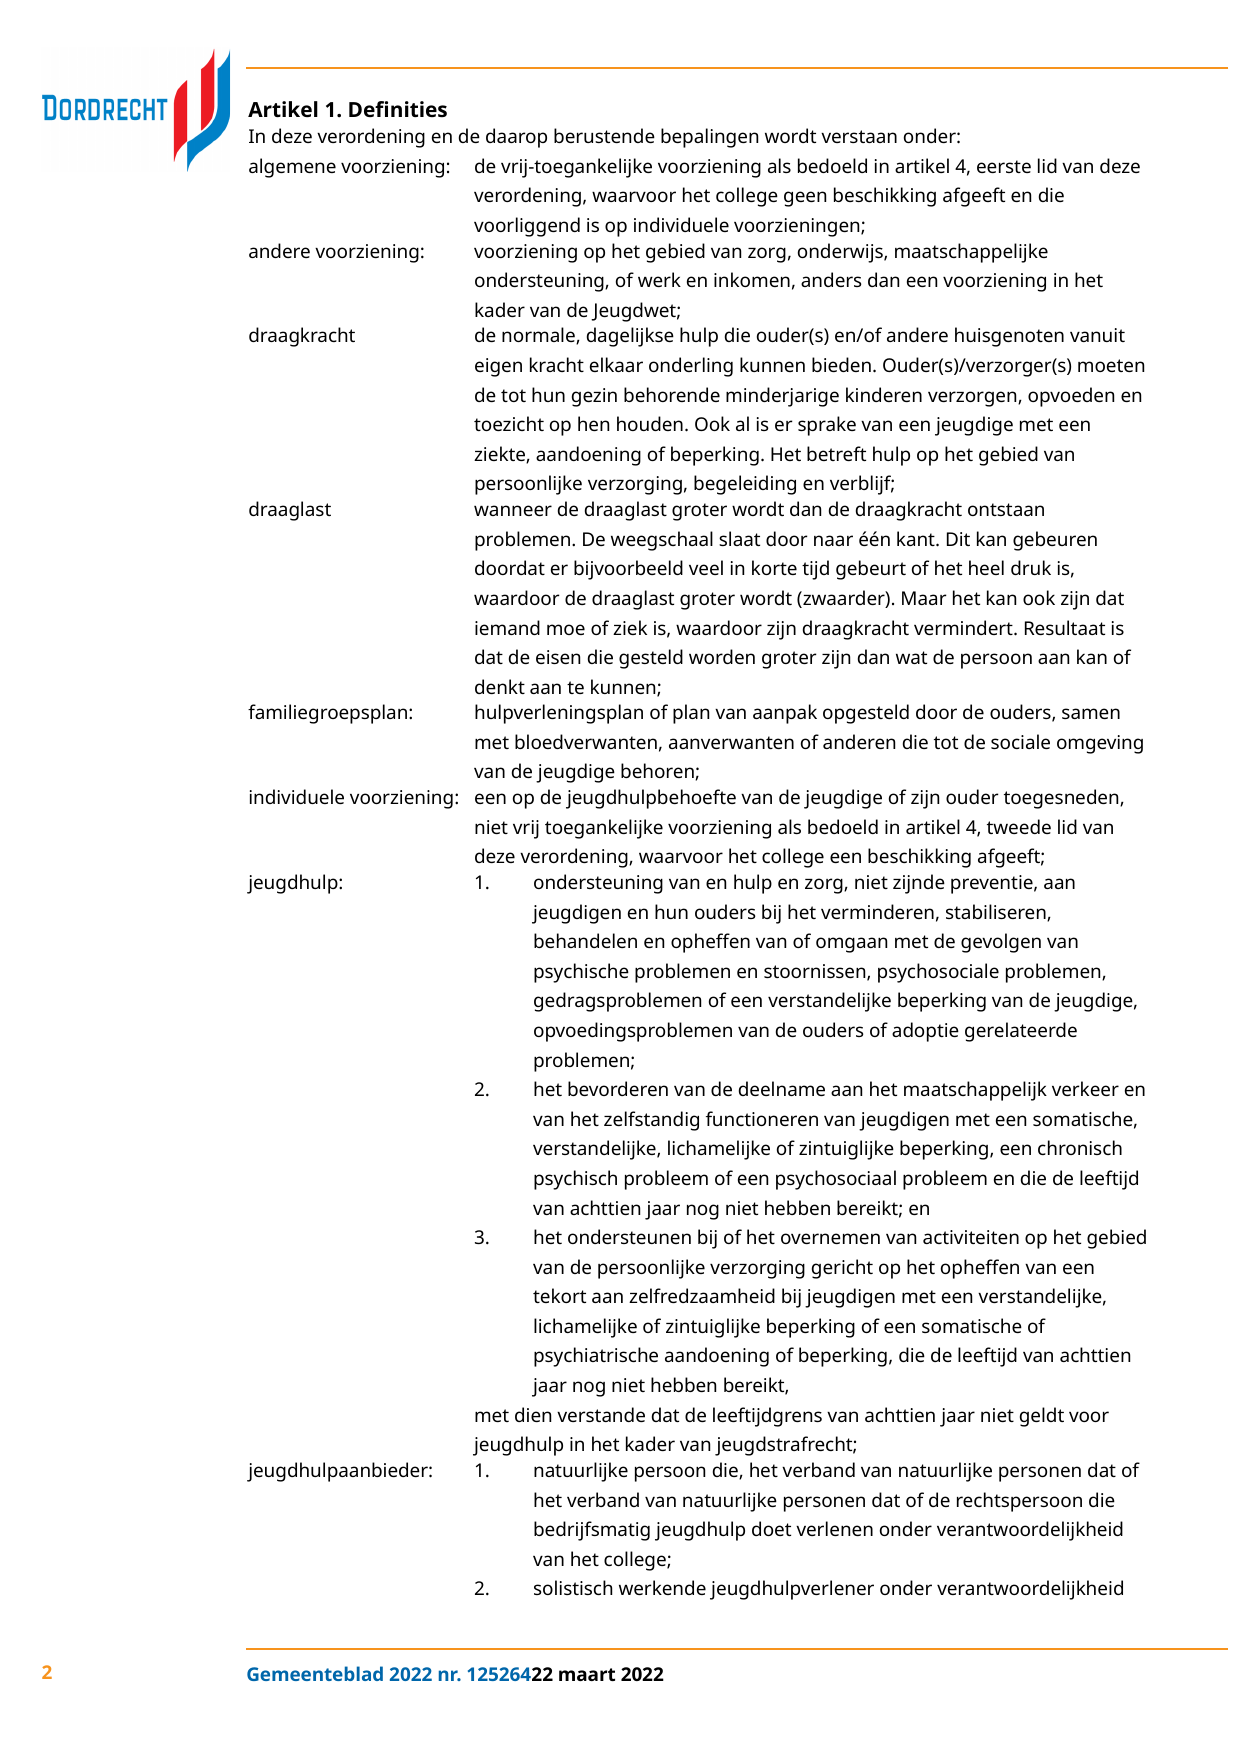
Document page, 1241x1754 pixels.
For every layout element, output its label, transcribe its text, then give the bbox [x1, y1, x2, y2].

table_cell draaglast [248, 496, 474, 699]
table_cell hulpverleningsplan of plan van aanpak opgesteld door de ouders, samen met bloedverwanten, aanverwanten of anderen die tot de sociale omgeving van de jeugdige behoren; [474, 700, 1152, 784]
table_cell individuele voorziening: [248, 785, 474, 869]
text Artikel 1. Definities [248, 95, 1152, 123]
text In deze verordening en de daarop berustende bepalingen wordt verstaan onder: [248, 123, 1152, 149]
table_cell draagkracht [248, 323, 474, 496]
table_cell wanneer de draaglast groter wordt dan de draagkracht ontstaan problemen. De weegschaal slaat door naar één kant. Dit kan gebeuren doordat er bijvoorbeeld veel in korte tijd gebeurt of het heel druk is, waardoor de draaglast groter wordt (zwaarder). Maar het kan ook zijn dat iemand moe of ziek is, waardoor zijn draagkracht vermindert. Resultaat is dat de eisen die gesteld worden groter zijn dan wat de persoon aan kan of denkt aan te kunnen; [474, 496, 1152, 699]
table_cell een op de jeugdhulpbehoefte van de jeugdige of zijn ouder toegesneden, niet vrij toegankelijke voorziening als bedoeld in artikel 4, tweede lid van deze verordening, waarvoor het college een beschikking afgeeft; [474, 785, 1152, 869]
table_cell jeugdhulpaanbieder: [248, 1457, 474, 1601]
table_cell de normale, dagelijkse hulp die ouder(s) en/of andere huisgenoten vanuit eigen kracht elkaar onderling kunnen bieden. Ouder(s)/verzorger(s) moeten de tot hun gezin behorende minderjarige kinderen verzorgen, opvoeden en toezicht op hen houden. Ook al is er sprake van een jeugdige met een ziekte, aandoening of beperking. Het betreft hulp op het gebied van persoonlijke verzorging, begeleiding en verblijf; [474, 323, 1152, 496]
table_cell andere voorziening: [248, 238, 474, 323]
table_cell jeugdhulp: [248, 869, 474, 1457]
table_header algemene voorziening: [248, 153, 474, 238]
table_cell familiegroepsplan: [248, 700, 474, 784]
table_cell voorziening op het gebied van zorg, onderwijs, maatschappelijke ondersteuning, of werk en inkomen, anders dan een voorziening in het kader van de Jeugdwet; [474, 238, 1152, 323]
table_cell natuurlijke persoon die, het verband van natuurlijke personen dat of het verband van natuurlijke personen dat of de rechtspersoon die bedrijfsmatig jeugdhulp doet verlenen onder verantwoordelijkheid van het college; solistisch werkende jeugdhulpverlener onder verantwoordelijkheid [474, 1457, 1152, 1601]
table_header de vrij-toegankelijke voorziening als bedoeld in artikel 4, eerste lid van deze verordening, waarvoor het college geen beschikking afgeeft en die voorliggend is op individuele voorzieningen; [474, 153, 1152, 238]
table_cell ondersteuning van en hulp en zorg, niet zijnde preventie, aan jeugdigen en hun ouders bij het verminderen, stabiliseren, behandelen en opheffen van of omgaan met de gevolgen van psychische problemen en stoornissen, psychosociale problemen, gedragsproblemen of een verstandelijke beperking van de jeugdige, opvoedingsproblemen van de ouders of adoptie gerelateerde problemen; het bevorderen van de deelname aan het maatschappelijk verkeer en van het zelfstandig functioneren van jeugdigen met een somatische, verstandelijke, lichamelijke of zintuiglijke beperking, een chronisch psychisch probleem of een psychosociaal probleem en die de leeftijd van achttien jaar nog niet hebben bereikt; en het ondersteunen bij of het overnemen van activiteiten op het gebied van de persoonlijke verzorging gericht op het opheffen van een tekort aan zelfredzaamheid bij jeugdigen met een verstandelijke, lichamelijke of zintuiglijke beperking of een somatische of psychiatrische aandoening of beperking, die de leeftijd van achttien jaar nog niet hebben bereikt, met dien verstande dat de leeftijdgrens van achttien jaar niet geldt voor jeugdhulp in het kader van jeugdstrafrecht; [474, 869, 1152, 1457]
picture [41, 47, 231, 172]
